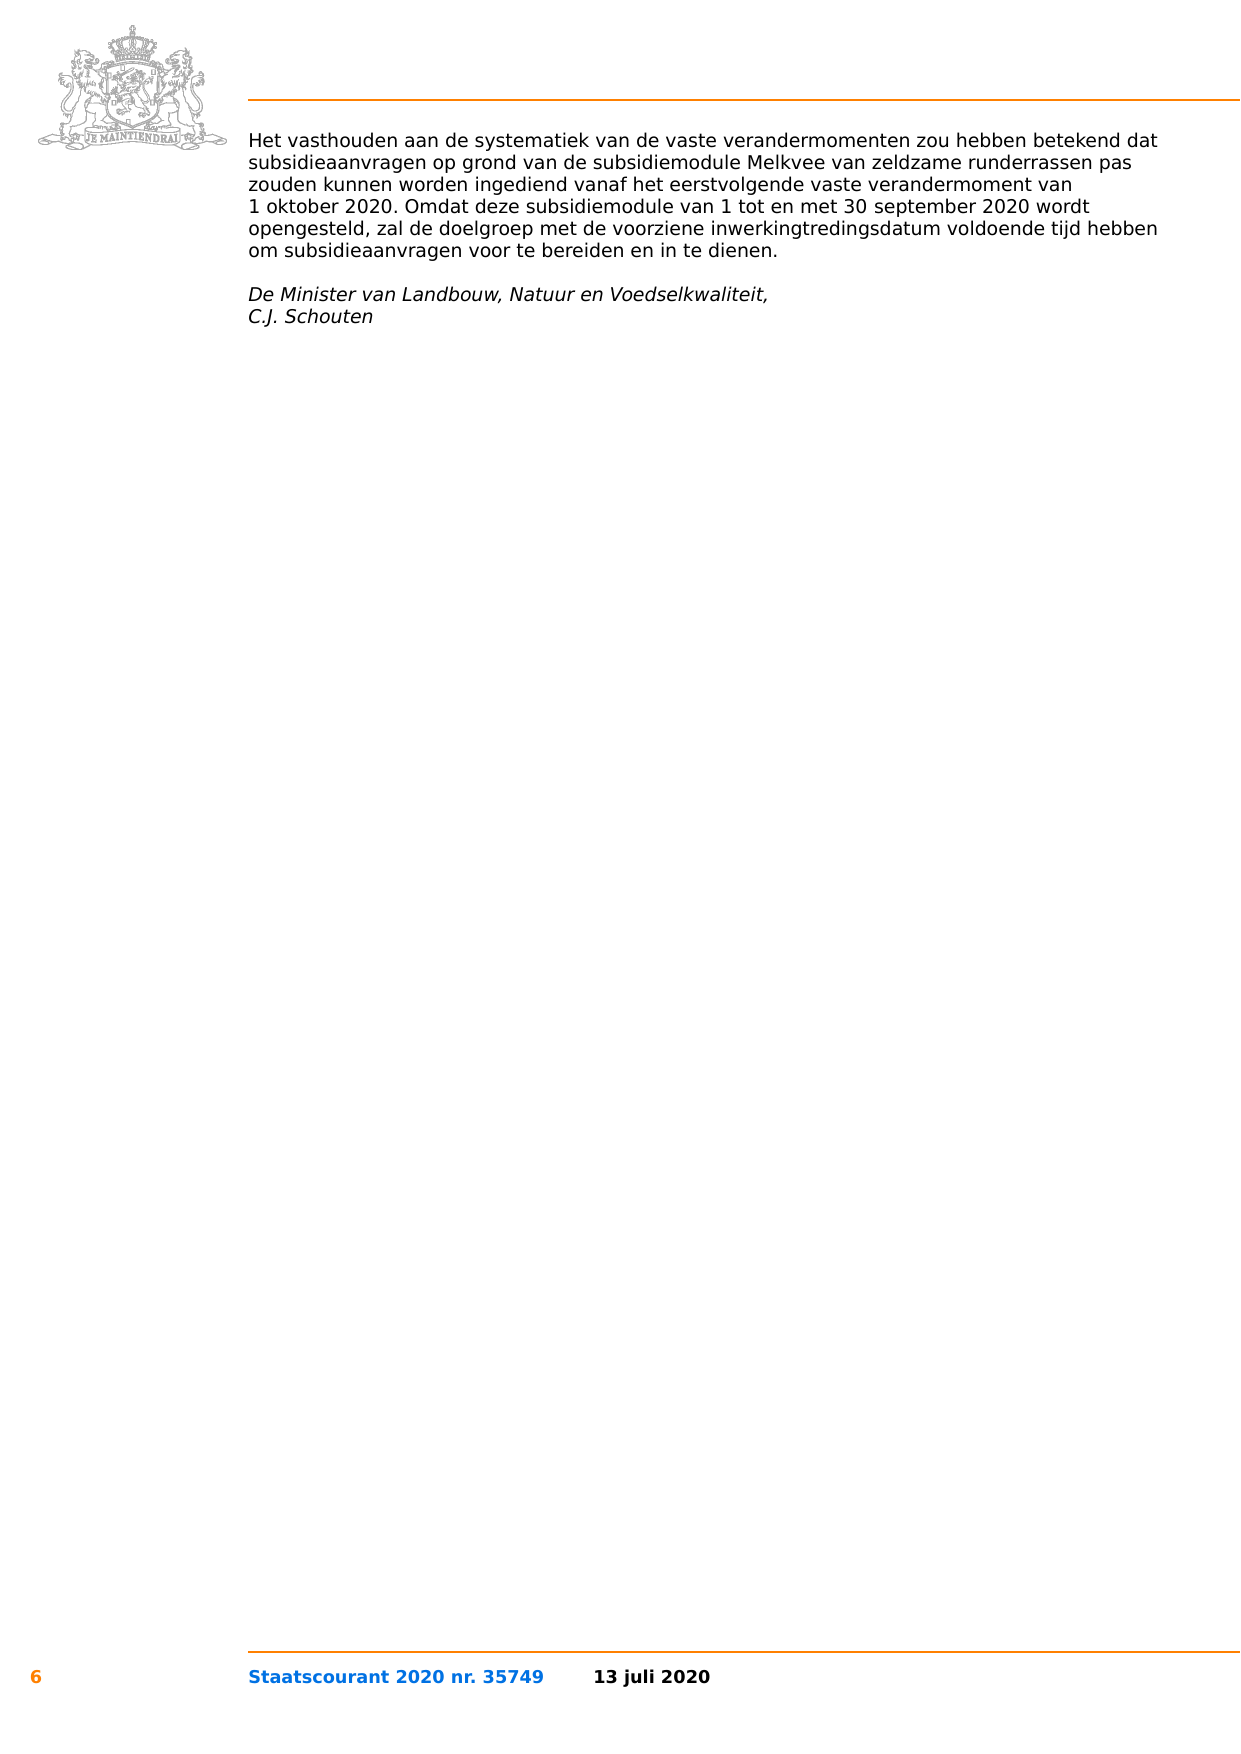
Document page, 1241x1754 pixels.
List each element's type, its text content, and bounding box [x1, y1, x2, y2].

text Het vasthouden aan de systematiek van de vaste verandermomenten zou hebben betekend dat subsidieaanvragen op grond van de subsidiemodule Melkvee van zeldzame runderrassen pas zouden kunnen worden ingediend vanaf het eerstvolgende vaste verandermoment van 1 oktober 2020. Omdat deze subsidiemodule van 1 tot en met 30 september 2020 wordt opengesteld, zal de doelgroep met de voorziene inwerkingtredingsdatum voldoende tijd hebben om subsidieaanvragen voor te bereiden en in te dienen. [248, 130, 1163, 262]
picture [38, 25, 227, 150]
text De Minister van Landbouw, Natuur en Voedselkwaliteit, C.J. Schouten [248, 284, 1163, 328]
